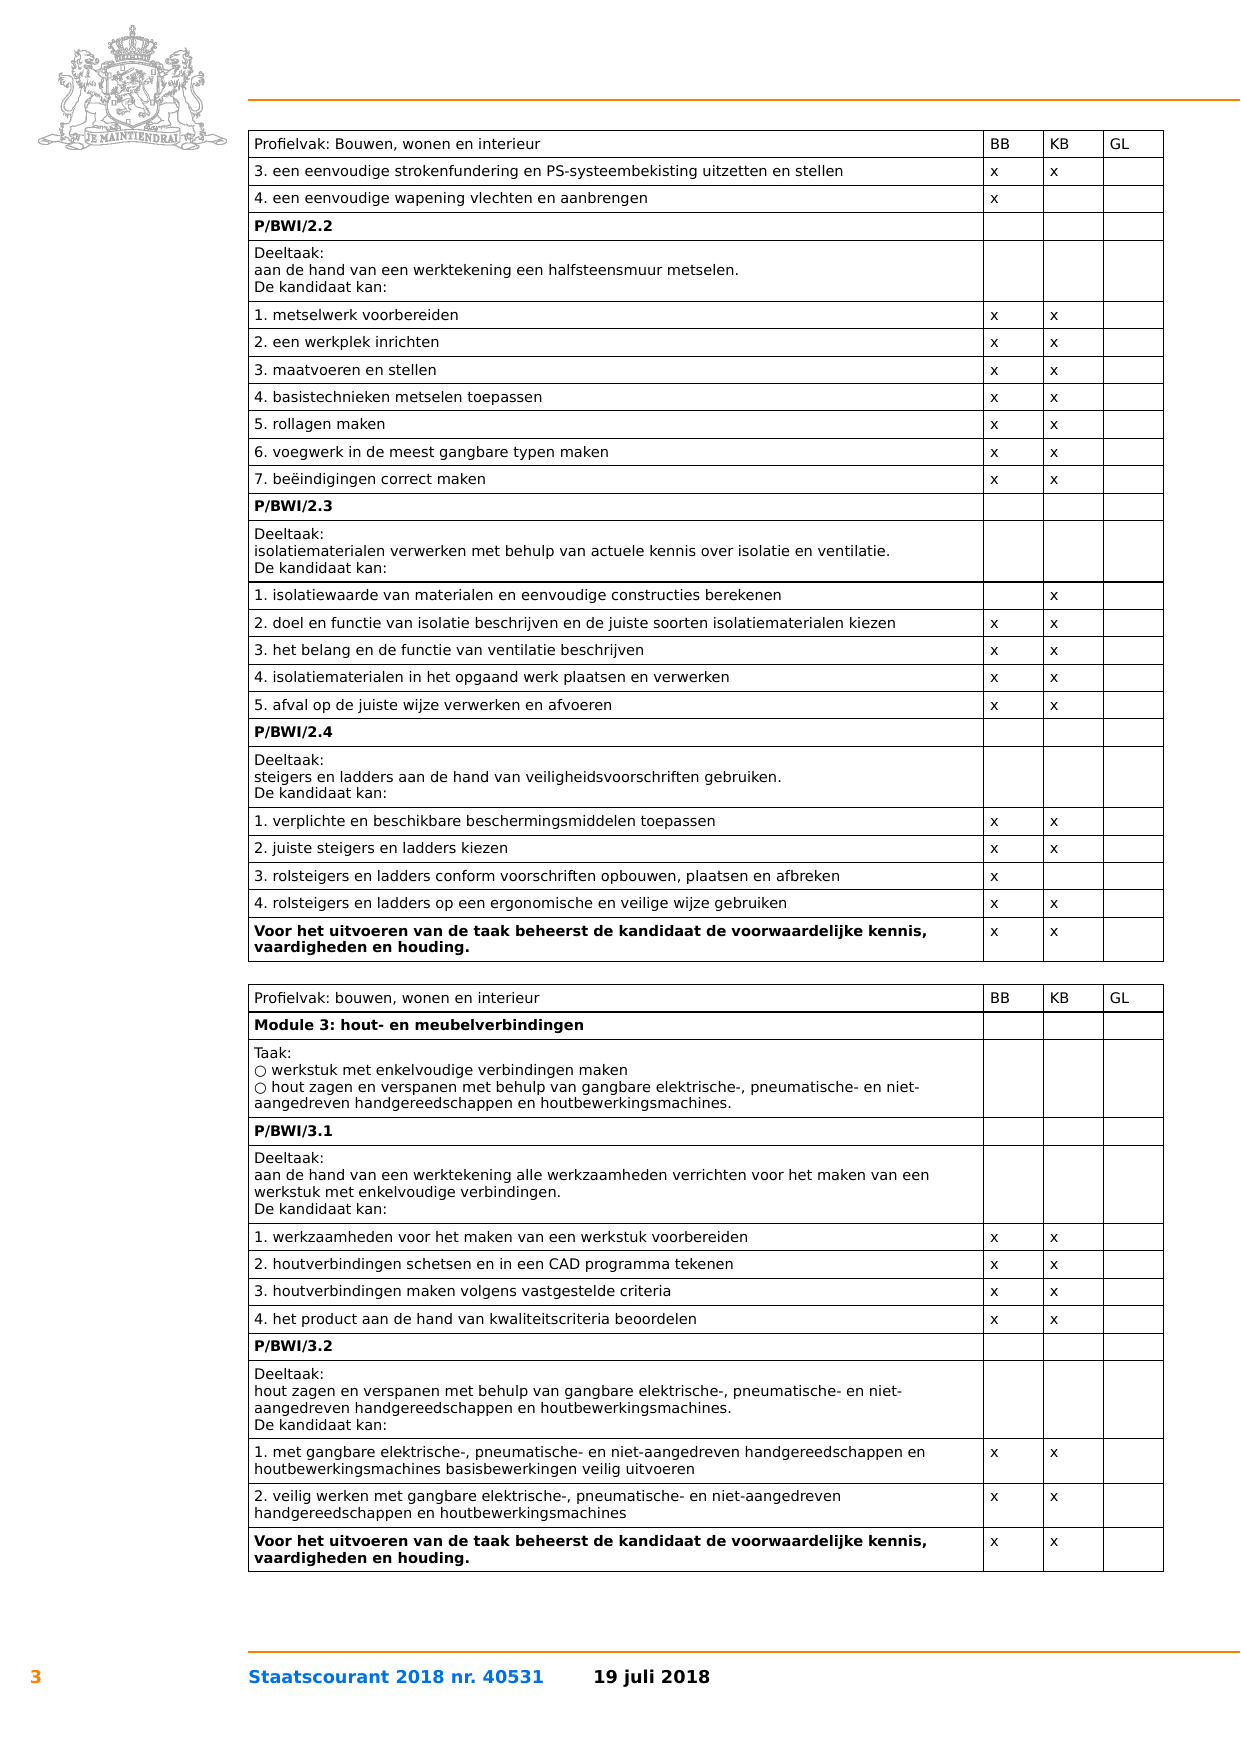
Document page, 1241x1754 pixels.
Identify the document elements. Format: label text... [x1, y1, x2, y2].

table_cell [1104, 719, 1163, 746]
table_cell [1104, 863, 1163, 889]
table_cell 1. werkzaamheden voor het maken van een werkstuk voorbereiden [249, 1224, 983, 1250]
table_cell x [984, 890, 1043, 917]
table_cell P/BWI/3.1 [249, 1118, 983, 1144]
table_cell [1044, 1040, 1103, 1117]
table_cell [1104, 466, 1163, 493]
table_cell x [1044, 1306, 1103, 1332]
table_cell Voor het uitvoeren van de taak beheerst de kandidaat de voorwaardelijke kennis, vaardigheden en houding. [249, 918, 983, 961]
table_cell [984, 1040, 1043, 1117]
table_cell [1104, 1224, 1163, 1250]
table_cell [1104, 1306, 1163, 1332]
table_cell [1104, 329, 1163, 356]
table_cell [1104, 1013, 1163, 1039]
table_cell [1044, 521, 1103, 581]
table_header KB [1044, 985, 1103, 1011]
table_header Profielvak: Bouwen, wonen en interieur [249, 131, 983, 157]
table_cell [1104, 439, 1163, 465]
table_cell [1104, 1528, 1163, 1571]
table_cell [1104, 637, 1163, 663]
table_cell [1104, 583, 1163, 609]
table_cell 4. een eenvoudige wapening vlechten en aanbrengen [249, 186, 983, 212]
table_cell x [1044, 1279, 1103, 1305]
table_cell [984, 213, 1043, 239]
table_cell Voor het uitvoeren van de taak beheerst de kandidaat de voorwaardelijke kennis, vaardigheden en houding. [249, 1528, 983, 1571]
table_cell [1104, 1484, 1163, 1527]
table_cell [984, 521, 1043, 581]
table_cell [1104, 411, 1163, 438]
table_cell [1104, 158, 1163, 185]
table_cell [1044, 863, 1103, 889]
table_cell x [1044, 439, 1103, 465]
table_cell x [984, 1224, 1043, 1250]
table_cell x [1044, 610, 1103, 636]
table_cell [1104, 1251, 1163, 1278]
table_cell x [1044, 1224, 1103, 1250]
table_cell x [984, 1306, 1043, 1332]
table_cell x [984, 637, 1043, 663]
table_cell [1104, 1361, 1163, 1438]
table_cell x [984, 357, 1043, 383]
table_cell [1104, 213, 1163, 239]
table_cell [984, 1118, 1043, 1144]
table_cell [984, 1013, 1043, 1039]
table_cell x [1044, 1251, 1103, 1278]
table_cell [1104, 1279, 1163, 1305]
table_cell x [984, 665, 1043, 691]
table_cell x [1044, 158, 1103, 185]
table_cell [1044, 1146, 1103, 1223]
table_cell 4. rolsteigers en ladders op een ergonomische en veilige wijze gebruiken [249, 890, 983, 917]
table_cell [1104, 1118, 1163, 1144]
table_cell [1044, 186, 1103, 212]
table_cell x [984, 1484, 1043, 1527]
table_cell x [1044, 808, 1103, 834]
table_cell [984, 1146, 1043, 1223]
table_cell [1104, 890, 1163, 917]
table_cell 3. het belang en de functie van ventilatie beschrijven [249, 637, 983, 663]
table_cell 6. voegwerk in de meest gangbare typen maken [249, 439, 983, 465]
table_cell x [1044, 918, 1103, 961]
table_cell [1044, 719, 1103, 746]
table_cell 2. juiste steigers en ladders kiezen [249, 836, 983, 862]
table_cell 5. afval op de juiste wijze verwerken en afvoeren [249, 692, 983, 718]
table_cell x [1044, 302, 1103, 328]
table_cell [1104, 186, 1163, 212]
table_cell [1044, 1118, 1103, 1144]
table_cell x [1044, 1484, 1103, 1527]
table_cell [1104, 808, 1163, 834]
table_cell [1104, 1334, 1163, 1360]
table_cell 4. het product aan de hand van kwaliteitscriteria beoordelen [249, 1306, 983, 1332]
table_cell [1104, 610, 1163, 636]
table_cell x [1044, 665, 1103, 691]
table_cell [1104, 241, 1163, 301]
table_cell x [984, 411, 1043, 438]
table_cell x [1044, 411, 1103, 438]
table_cell x [984, 1439, 1043, 1482]
table_cell x [1044, 1439, 1103, 1482]
table_cell [1104, 918, 1163, 961]
table_cell [1044, 1361, 1103, 1438]
table_cell [1044, 241, 1103, 301]
table_cell x [984, 384, 1043, 410]
table_cell x [1044, 637, 1103, 663]
table_header BB [984, 131, 1043, 157]
table_cell x [984, 808, 1043, 834]
table_cell [1104, 692, 1163, 718]
table_cell x [984, 439, 1043, 465]
table_cell [1104, 357, 1163, 383]
table_cell [1104, 1146, 1163, 1223]
table_cell 4. isolatiematerialen in het opgaand werk plaatsen en verwerken [249, 665, 983, 691]
table_cell [984, 1334, 1043, 1360]
table_cell 1. isolatiewaarde van materialen en eenvoudige constructies berekenen [249, 583, 983, 609]
table_cell [1044, 213, 1103, 239]
table_cell [1104, 1040, 1163, 1117]
table_cell 1. verplichte en beschikbare beschermingsmiddelen toepassen [249, 808, 983, 834]
table_cell Deeltaak: steigers en ladders aan de hand van veiligheidsvoorschriften gebruiken. De kandidaat kan: [249, 747, 983, 807]
table_cell 7. beëindigingen correct maken [249, 466, 983, 493]
table_cell [1104, 665, 1163, 691]
table_header KB [1044, 131, 1103, 157]
table_cell x [984, 466, 1043, 493]
table_cell x [1044, 692, 1103, 718]
table_cell [1104, 521, 1163, 581]
table_cell [984, 241, 1043, 301]
table_cell x [1044, 466, 1103, 493]
table_cell x [1044, 890, 1103, 917]
table_cell [1044, 494, 1103, 520]
table_cell x [984, 329, 1043, 356]
table_cell 2. veilig werken met gangbare elektrische-, pneumatische- en niet-aangedreven handgereedschappen en houtbewerkingsmachines [249, 1484, 983, 1527]
table_cell 2. een werkplek inrichten [249, 329, 983, 356]
table_cell [1104, 1439, 1163, 1482]
table_cell x [1044, 836, 1103, 862]
table_cell x [984, 863, 1043, 889]
table_cell x [984, 692, 1043, 718]
table_cell 1. met gangbare elektrische-, pneumatische- en niet-aangedreven handgereedschappen en houtbewerkingsmachines basisbewerkingen veilig uitvoeren [249, 1439, 983, 1482]
table_cell 1. metselwerk voorbereiden [249, 302, 983, 328]
table_cell [1104, 494, 1163, 520]
table_cell [984, 494, 1043, 520]
table_cell x [984, 186, 1043, 212]
table_cell Deeltaak: aan de hand van een werktekening alle werkzaamheden verrichten voor het maken van een werkstuk met enkelvoudige verbindingen. De kandidaat kan: [249, 1146, 983, 1223]
table_cell Deeltaak: hout zagen en verspanen met behulp van gangbare elektrische-, pneumatische- en niet-aangedreven handgereedschappen en houtbewerkingsmachines. De kandidaat kan: [249, 1361, 983, 1438]
table_cell [984, 1361, 1043, 1438]
table_cell x [1044, 357, 1103, 383]
table_cell Module 3: hout- en meubelverbindingen [249, 1013, 983, 1039]
table_cell [984, 719, 1043, 746]
table_cell 3. houtverbindingen maken volgens vastgestelde criteria [249, 1279, 983, 1305]
table_header GL [1104, 985, 1163, 1011]
table_cell 2. doel en functie van isolatie beschrijven en de juiste soorten isolatiematerialen kiezen [249, 610, 983, 636]
table_cell P/BWI/3.2 [249, 1334, 983, 1360]
picture [38, 25, 227, 150]
table_cell x [984, 1279, 1043, 1305]
table_cell [1104, 747, 1163, 807]
table_cell P/BWI/2.4 [249, 719, 983, 746]
table_cell [1044, 1334, 1103, 1360]
table_cell x [984, 1251, 1043, 1278]
table_cell [1104, 384, 1163, 410]
table_cell 4. basistechnieken metselen toepassen [249, 384, 983, 410]
table_cell x [984, 1528, 1043, 1571]
table_cell x [984, 918, 1043, 961]
table_cell [1104, 836, 1163, 862]
table_header Profielvak: bouwen, wonen en interieur [249, 985, 983, 1011]
table_cell 3. een eenvoudige strokenfundering en PS-systeembekisting uitzetten en stellen [249, 158, 983, 185]
table_cell [1104, 302, 1163, 328]
table_header BB [984, 985, 1043, 1011]
table_cell 3. rolsteigers en ladders conform voorschriften opbouwen, plaatsen en afbreken [249, 863, 983, 889]
table_cell x [1044, 329, 1103, 356]
table_cell x [984, 302, 1043, 328]
table_cell P/BWI/2.2 [249, 213, 983, 239]
table_cell 3. maatvoeren en stellen [249, 357, 983, 383]
table_cell x [1044, 1528, 1103, 1571]
table_cell [984, 583, 1043, 609]
table_cell x [984, 610, 1043, 636]
table_cell [984, 747, 1043, 807]
table_cell [1044, 747, 1103, 807]
table_cell P/BWI/2.3 [249, 494, 983, 520]
table_cell Taak: ○ werkstuk met enkelvoudige verbindingen maken ○ hout zagen en verspanen met behulp van gangbare elektrische-, pneumatische- en niet-aangedreven handgereedschappen en houtbewerkingsmachines. [249, 1040, 983, 1117]
table_cell x [984, 836, 1043, 862]
table_cell 5. rollagen maken [249, 411, 983, 438]
table_cell [1044, 1013, 1103, 1039]
table_cell x [1044, 583, 1103, 609]
table_cell x [984, 158, 1043, 185]
table_cell 2. houtverbindingen schetsen en in een CAD programma tekenen [249, 1251, 983, 1278]
table_cell Deeltaak: isolatiematerialen verwerken met behulp van actuele kennis over isolatie en ventilatie. De kandidaat kan: [249, 521, 983, 581]
table_header GL [1104, 131, 1163, 157]
table_cell x [1044, 384, 1103, 410]
table_cell Deeltaak: aan de hand van een werktekening een halfsteensmuur metselen. De kandidaat kan: [249, 241, 983, 301]
